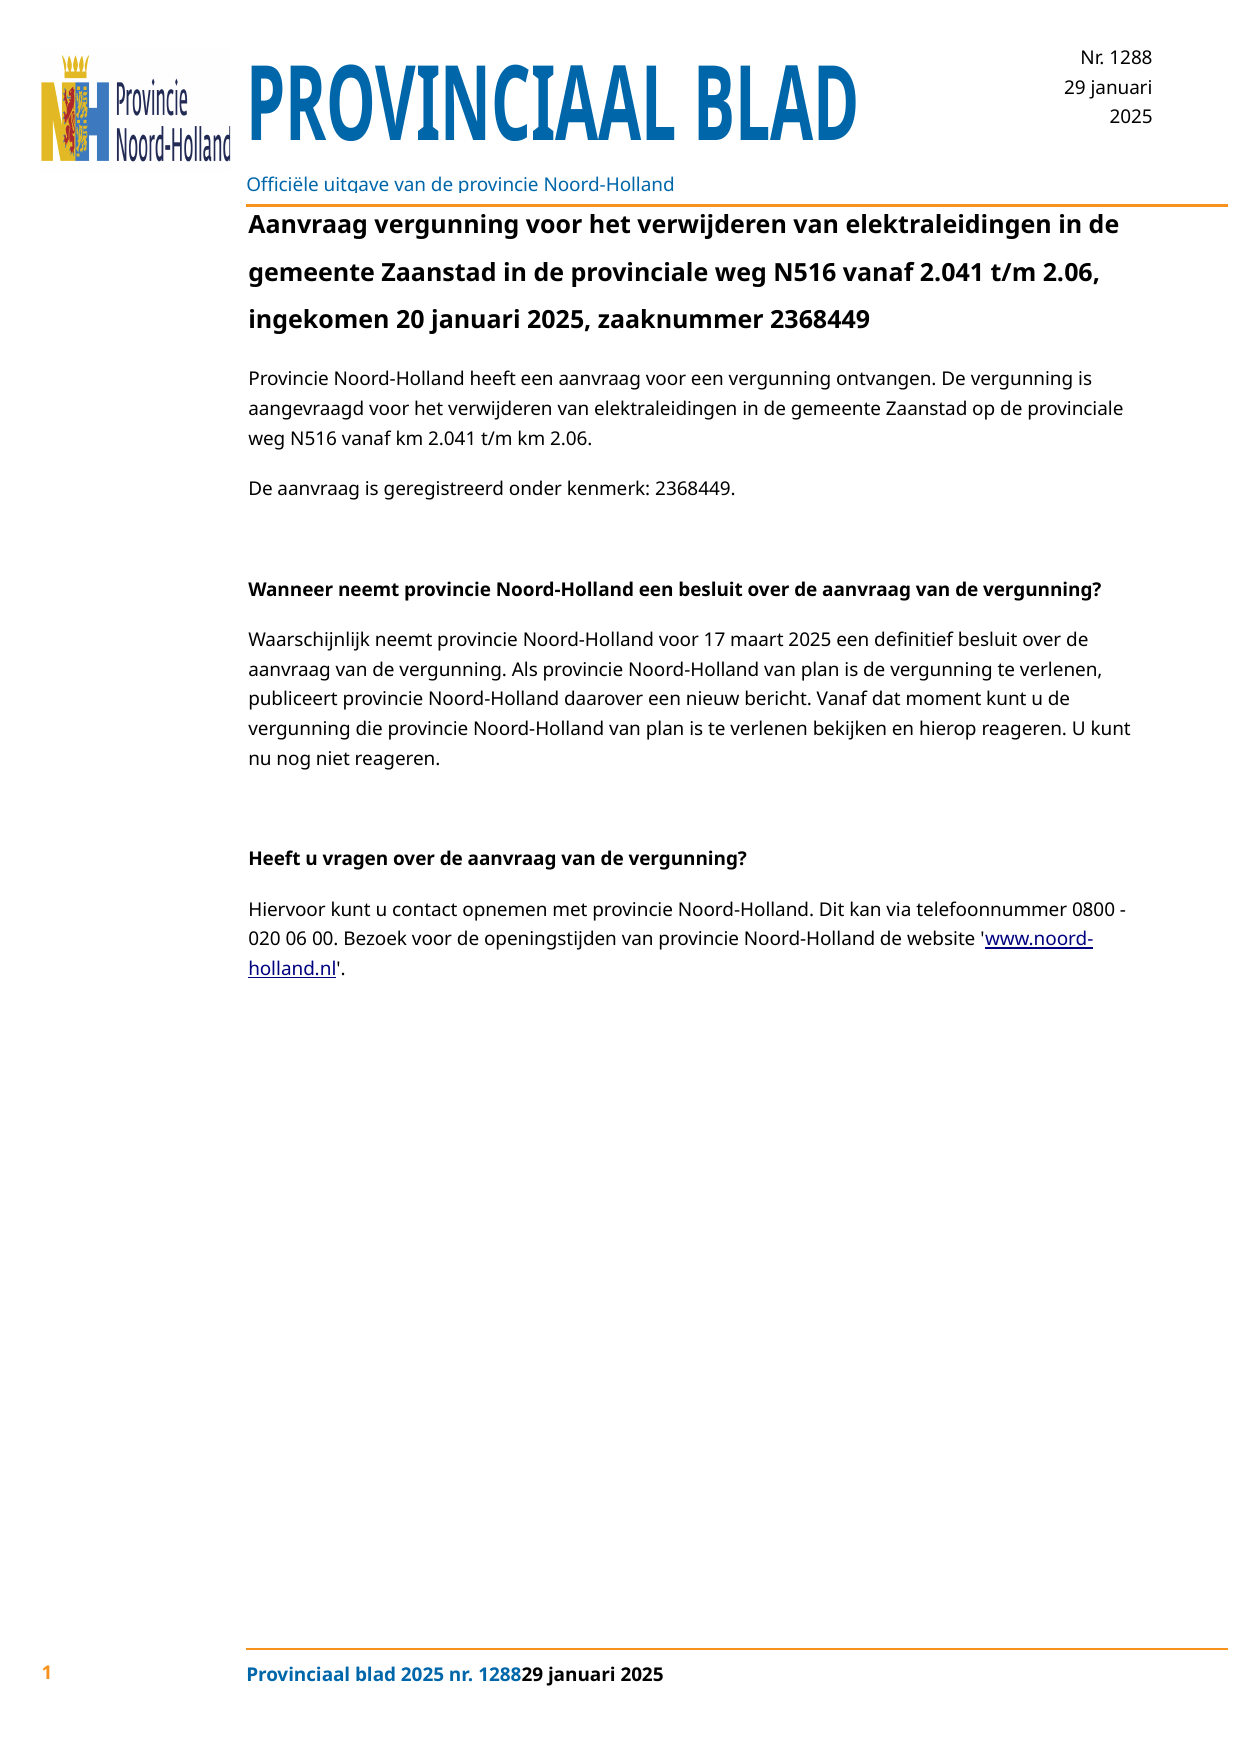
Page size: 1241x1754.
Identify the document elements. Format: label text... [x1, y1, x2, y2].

text Waarschijnlijk neemt provincie Noord-Holland voor 17 maart 2025 een definitief besluit over de aanvraag van de vergunning. Als provincie Noord-Holland van plan is de vergunning te verlenen, publiceert provincie Noord-Holland daarover een nieuw bericht. Vanaf dat moment kunt u de vergunning die provincie Noord-Holland van plan is te verlenen bekijken en hierop reageren. U kunt nu nog niet reageren. [248, 626, 1152, 770]
text Hiervoor kunt u contact opnemen met provincie Noord-Holland. Dit kan via telefoonnummer 0800 - 020 06 00. Bezoek voor de openingstijden van provincie Noord-Holland de website 'www.noord-holland.nl'. [248, 896, 1152, 981]
text Provincie Noord-Holland heeft een aanvraag voor een vergunning ontvangen. De vergunning is aangevraagd voor het verwijderen van elektraleidingen in de gemeente Zaanstad op de provinciale weg N516 vanaf km 2.041 t/m km 2.06. [248, 366, 1152, 450]
text Heeft u vragen over de aanvraag van de vergunning? [248, 846, 1152, 871]
text Wanneer neemt provincie Noord-Holland een besluit over de aanvraag van de vergunning? [248, 576, 1152, 602]
text De aanvraag is geregistreerd onder kenmerk: 2368449. [248, 475, 1152, 501]
picture [41, 47, 231, 172]
text Aanvraag vergunning voor het verwijderen van elektraleidingen in de gemeente Zaanstad in de provinciale weg N516 vanaf 2.041 t/m 2.06, ingekomen 20 januari 2025, zaaknummer 2368449 [248, 207, 1152, 336]
